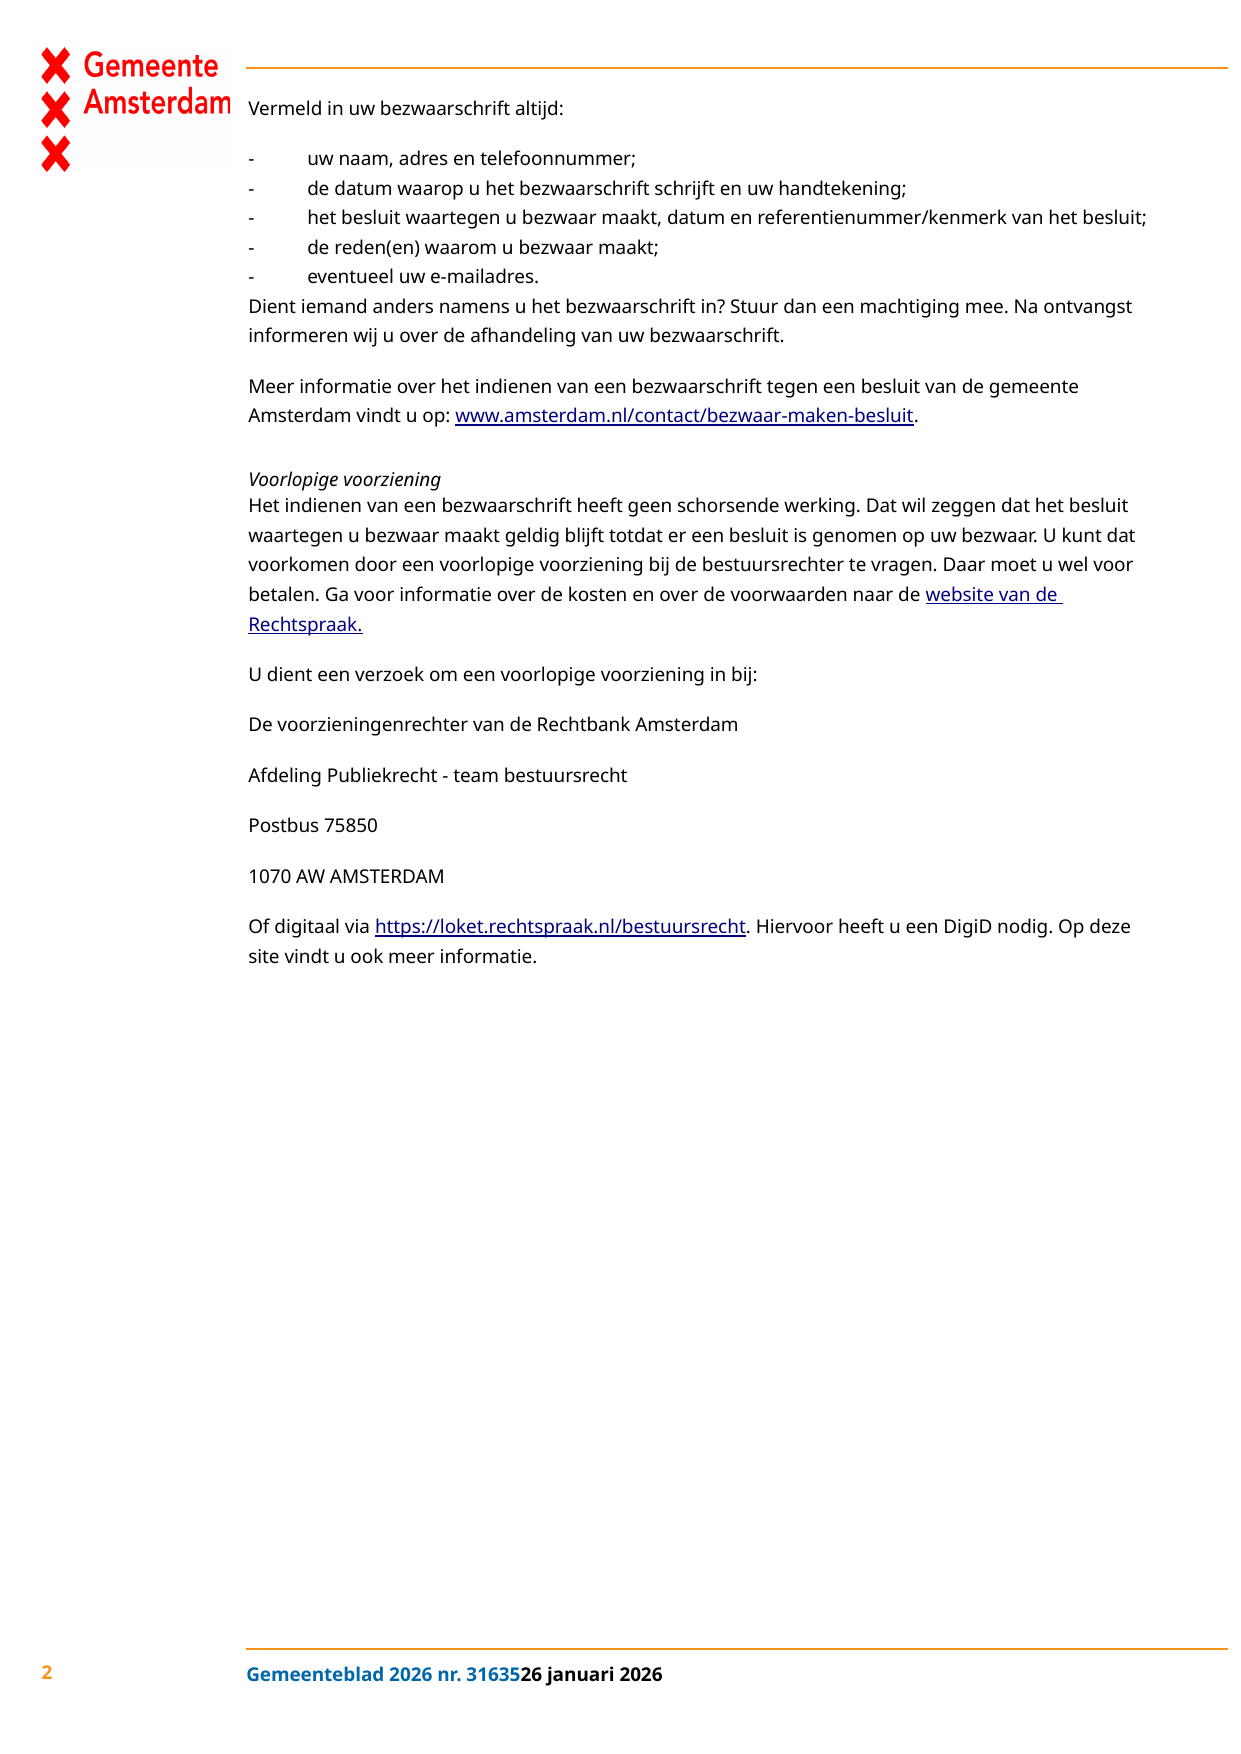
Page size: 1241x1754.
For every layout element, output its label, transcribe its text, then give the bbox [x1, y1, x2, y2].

list uw naam, adres en telefoonnummer; [248, 145, 1152, 171]
picture [41, 47, 231, 172]
text De voorzieningenrechter van de Rechtbank Amsterdam [248, 712, 1152, 737]
text Afdeling Publiekrecht - team bestuursrecht [248, 762, 1152, 788]
text Het indienen van een bezwaarschrift heeft geen schorsende werking. Dat wil zeggen dat het besluit waartegen u bezwaar maakt geldig blijft totdat er een besluit is genomen op uw bezwaar. U kunt dat voorkomen door een voorlopige voorziening bij de bestuursrechter te vragen. Daar moet u wel voor betalen. Ga voor informatie over de kosten en over de voorwaarden naar de website van de Rechtspraak. [248, 492, 1152, 636]
text Meer informatie over het indienen van een bezwaarschrift tegen een besluit van de gemeente Amsterdam vindt u op: www.amsterdam.nl/contact/bezwaar-maken-besluit. [248, 373, 1152, 428]
text Postbus 75850 [248, 812, 1152, 838]
list de reden(en) waarom u bezwaar maakt; [248, 234, 1152, 260]
text U dient een verzoek om een voorlopige voorziening in bij: [248, 661, 1152, 687]
list het besluit waartegen u bezwaar maakt, datum en referentienummer/kenmerk van het besluit; [248, 204, 1152, 230]
text Vermeld in uw bezwaarschrift altijd: [248, 95, 1152, 121]
text Of digitaal via https://loket.rechtspraak.nl/bestuursrecht. Hiervoor heeft u een DigiD nodig. Op deze site vindt u ook meer informatie. [248, 913, 1152, 968]
text 1070 AW AMSTERDAM [248, 863, 1152, 888]
text Voorlopige voorziening [248, 467, 1152, 492]
list de datum waarop u het bezwaarschrift schrijft en uw handtekening; [248, 175, 1152, 201]
list eventueel uw e-mailadres. [248, 263, 1152, 289]
text Dient iemand anders namens u het bezwaarschrift in? Stuur dan een machtiging mee. Na ontvangst informeren wij u over de afhandeling van uw bezwaarschrift. [248, 293, 1152, 348]
